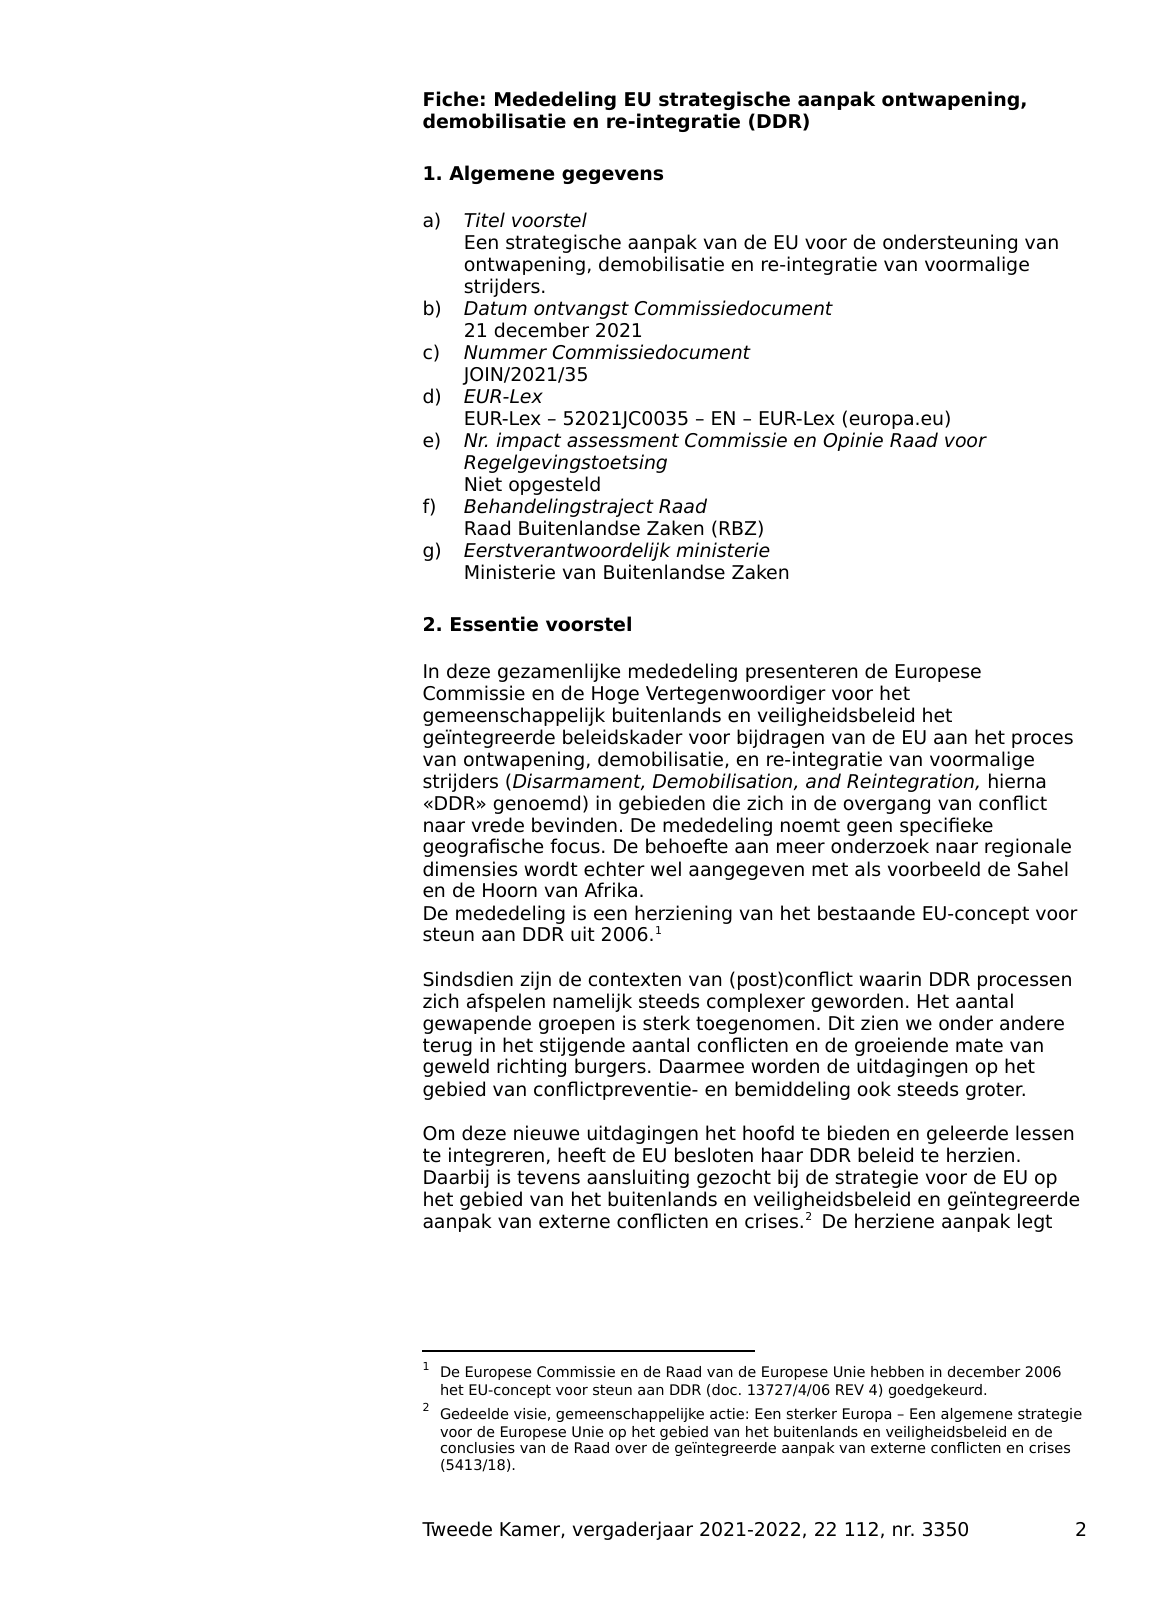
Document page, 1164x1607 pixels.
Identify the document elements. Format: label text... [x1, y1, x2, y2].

text a) Titel voorstel [422, 210, 1087, 232]
text e) Nr. impact assessment Commissie en Opinie Raad voor Regelgevingstoetsing [422, 430, 1087, 474]
text b) Datum ontvangst Commissiedocument [422, 298, 1087, 320]
text Om deze nieuwe uitdagingen het hoofd te bieden en geleerde lessen te integreren, heeft de EU besloten haar DDR beleid te herzien. Daarbij is tevens aansluiting gezocht bij de strategie voor de EU op het gebied van het buitenlands en veiligheidsbeleid en geïntegreerde aanpak van externe conflicten en crises. De herziene aanpak legt [422, 1123, 1087, 1232]
text Raad Buitenlandse Zaken (RBZ) [464, 518, 1087, 540]
text In deze gezamenlijke mededeling presenteren de Europese Commissie en de Hoge Vertegenwoordiger voor het gemeenschappelijk buitenlands en veiligheidsbeleid het geïntegreerde beleidskader voor bijdragen van de EU aan het proces van ontwapening, demobilisatie, en re-integratie van voormalige strijders (Disarmament, Demobilisation, and Reintegration, hierna «DDR» genoemd) in gebieden die zich in de overgang van conflict naar vrede bevinden. De mededeling noemt geen specifieke geografische focus. De behoefte aan meer onderzoek naar regionale dimensies wordt echter wel aangegeven met als voorbeeld de Sahel en de Hoorn van Afrika. [422, 661, 1087, 902]
text EUR-Lex – 52021JC0035 – EN – EUR-Lex (europa.eu) [464, 408, 1087, 430]
text g) Eerstverantwoordelijk ministerie [422, 540, 1087, 562]
text Ministerie van Buitenlandse Zaken [464, 562, 1087, 584]
subtitle Fiche: Mededeling EU strategische aanpak ontwapening, demobilisatie en re-integratie (DDR) [422, 89, 1087, 133]
text c) Nummer Commissiedocument [422, 342, 1087, 364]
subtitle 1. Algemene gegevens [422, 163, 1087, 185]
subtitle 2. Essentie voorstel [422, 614, 1087, 636]
text Sindsdien zijn de contexten van (post)conflict waarin DDR processen zich afspelen namelijk steeds complexer geworden. Het aantal gewapende groepen is sterk toegenomen. Dit zien we onder andere terug in het stijgende aantal conflicten en de groeiende mate van geweld richting burgers. Daarmee worden de uitdagingen op het gebied van conflictpreventie- en bemiddeling ook steeds groter. [422, 968, 1087, 1100]
text d) EUR-Lex [422, 386, 1087, 408]
text De mededeling is een herziening van het bestaande EU-concept voor steun aan DDR uit 2006. [422, 902, 1087, 946]
text JOIN/2021/35 [464, 364, 1087, 386]
text Gedeelde visie, gemeenschappelijke actie: Een sterker Europa – Een algemene strategie voor de Europese Unie op het gebied van het buitenlands en veiligheidsbeleid en de conclusies van de Raad over de geïntegreerde aanpak van externe conflicten en crises (5413/18). [422, 1402, 1087, 1474]
text 21 december 2021 [464, 320, 1087, 342]
text De Europese Commissie en de Raad van de Europese Unie hebben in december 2006 het EU-concept voor steun aan DDR (doc. 13727/4/06 REV 4) goedgekeurd. [422, 1360, 1087, 1399]
text Niet opgesteld [464, 474, 1087, 496]
text f) Behandelingstraject Raad [422, 496, 1087, 518]
text Een strategische aanpak van de EU voor de ondersteuning van ontwapening, demobilisatie en re-integratie van voormalige strijders. [464, 232, 1087, 298]
